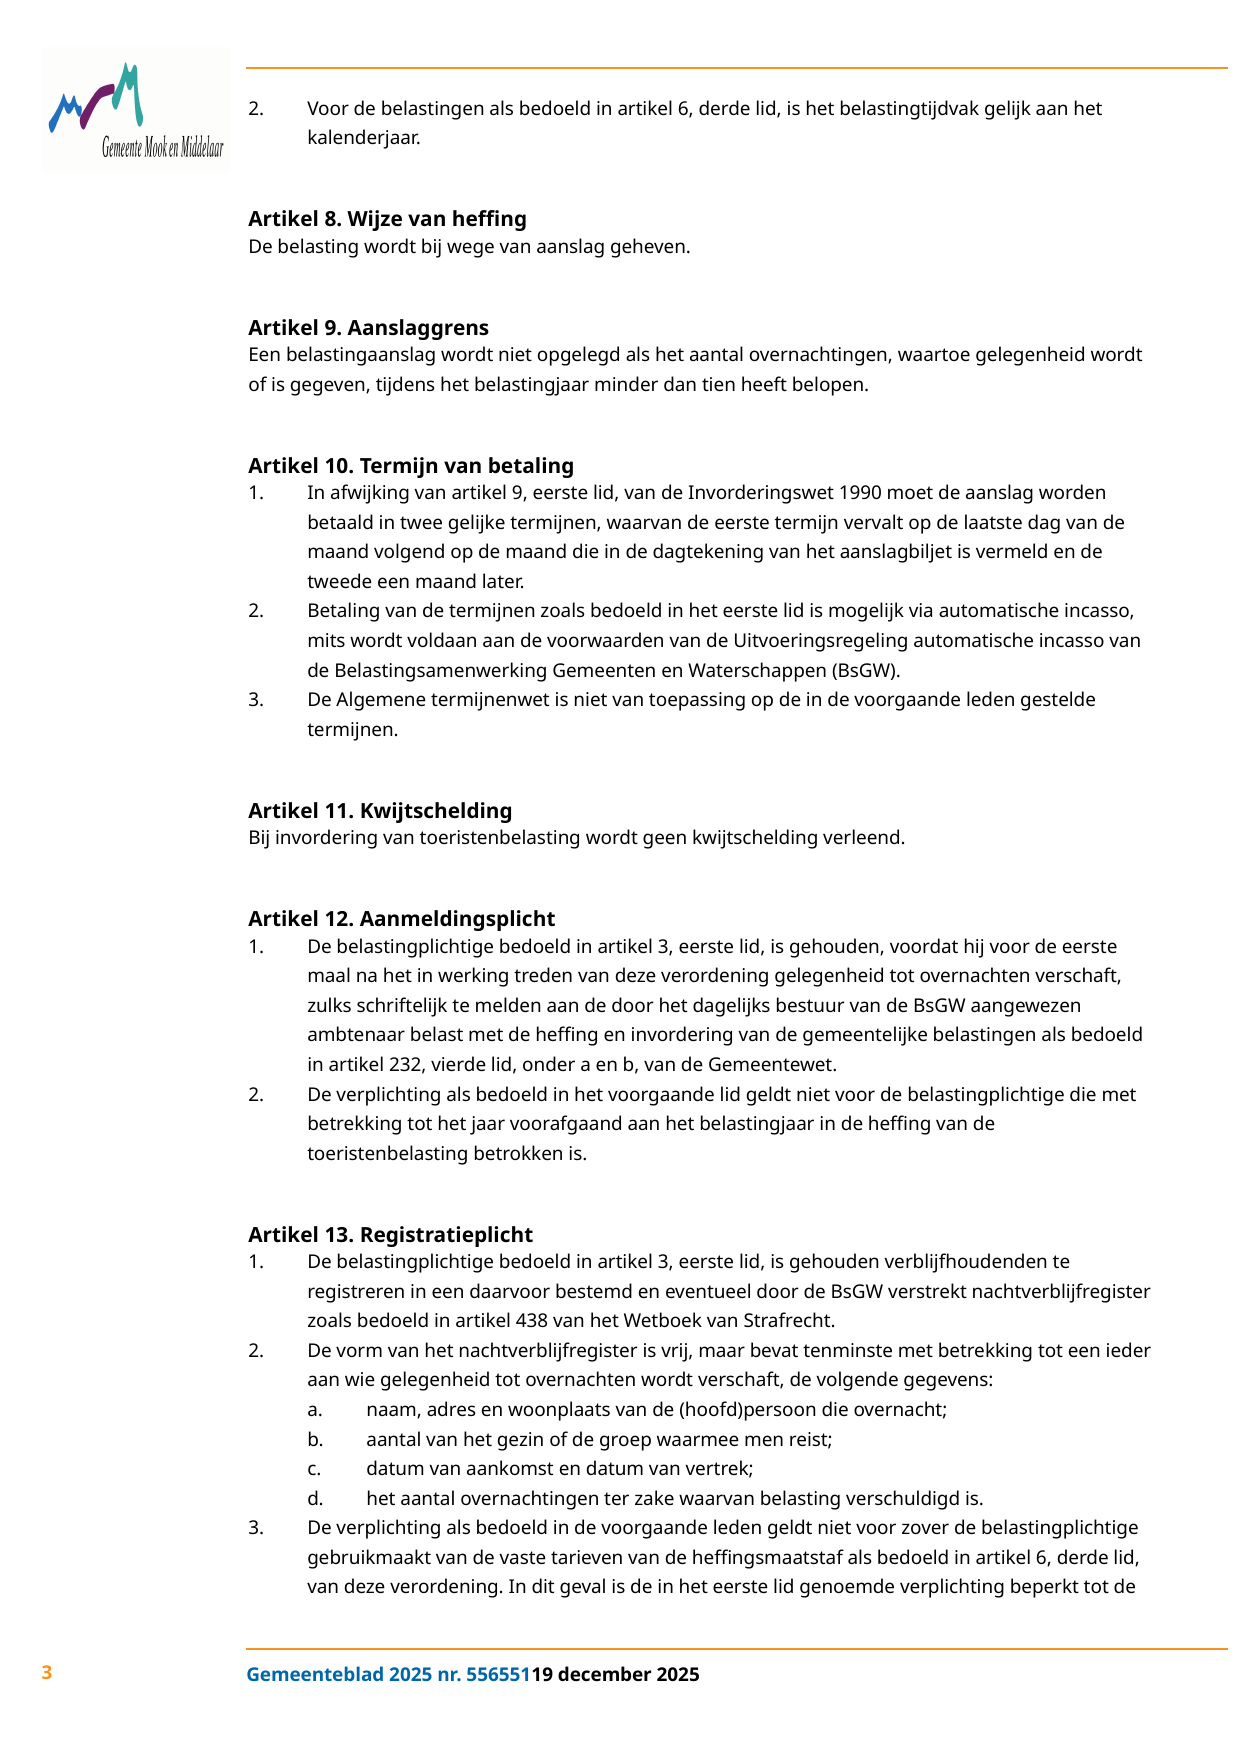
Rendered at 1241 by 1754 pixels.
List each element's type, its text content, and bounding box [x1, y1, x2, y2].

text De belasting wordt bij wege van aanslag geheven. [248, 233, 1152, 258]
text Een belastingaanslag wordt niet opgelegd als het aantal overnachtingen, waartoe gelegenheid wordt of is gegeven, tijdens het belastingjaar minder dan tien heeft belopen. [248, 341, 1152, 397]
text Artikel 9. Aanslaggrens [248, 313, 1152, 341]
list De verplichting als bedoeld in het voorgaande lid geldt niet voor de belastingplichtige die met betrekking tot het jaar voorafgaand aan het belastingjaar in de heffing van de toeristenbelasting betrokken is. [248, 1081, 1152, 1166]
list In afwijking van artikel 9, eerste lid, van de Invorderingswet 1990 moet de aanslag worden betaald in twee gelijke termijnen, waarvan de eerste termijn vervalt op de laatste dag van de maand volgend op de maand die in de dagtekening van het aanslagbiljet is vermeld en de tweede een maand later. [248, 479, 1152, 594]
text Artikel 12. Aanmeldingsplicht [248, 904, 1152, 933]
text Bij invordering van toeristenbelasting wordt geen kwijtschelding verleend. [248, 824, 1152, 850]
list Betaling van de termijnen zoals bedoeld in het eerste lid is mogelijk via automatische incasso, mits wordt voldaan aan de voorwaarden van de Uitvoeringsregeling automatische incasso van de Belastingsamenwerking Gemeenten en Waterschappen (BsGW). [248, 598, 1152, 682]
list De Algemene termijnenwet is niet van toepassing op de in de voorgaande leden gestelde termijnen. [248, 686, 1152, 742]
list Voor de belastingen als bedoeld in artikel 6, derde lid, is het belastingtijdvak gelijk aan het kalenderjaar. [248, 95, 1152, 150]
picture [41, 47, 231, 172]
list datum van aankomst en datum van vertrek; [307, 1455, 1152, 1481]
text Artikel 8. Wijze van heffing [248, 204, 1152, 233]
list De belastingplichtige bedoeld in artikel 3, eerste lid, is gehouden verblijfhoudenden te registreren in een daarvoor bestemd en eventueel door de BsGW verstrekt nachtverblijfregister zoals bedoeld in artikel 438 van het Wetboek van Strafrecht. [248, 1248, 1152, 1333]
list De belastingplichtige bedoeld in artikel 3, eerste lid, is gehouden, voordat hij voor de eerste maal na het in werking treden van deze verordening gelegenheid tot overnachten verschaft, zulks schriftelijk te melden aan de door het dagelijks bestuur van de BsGW aangewezen ambtenaar belast met de heffing en invordering van de gemeentelijke belastingen als bedoeld in artikel 232, vierde lid, onder a en b, van de Gemeentewet. [248, 933, 1152, 1077]
list het aantal overnachtingen ter zake waarvan belasting verschuldigd is. [307, 1485, 1152, 1511]
text Artikel 11. Kwijtschelding [248, 796, 1152, 824]
list naam, adres en woonplaats van de (hoofd)persoon die overnacht; [307, 1396, 1152, 1422]
text Artikel 13. Registratieplicht [248, 1220, 1152, 1248]
text Artikel 10. Termijn van betaling [248, 451, 1152, 479]
list De verplichting als bedoeld in de voorgaande leden geldt niet voor zover de belastingplichtige gebruikmaakt van de vaste tarieven van de heffingsmaatstaf als bedoeld in artikel 6, derde lid, van deze verordening. In dit geval is de in het eerste lid genoemde verplichting beperkt tot de [248, 1514, 1152, 1599]
list De vorm van het nachtverblijfregister is vrij, maar bevat tenminste met betrekking tot een ieder aan wie gelegenheid tot overnachten wordt verschaft, de volgende gegevens: [248, 1337, 1152, 1392]
list aantal van het gezin of de groep waarmee men reist; [307, 1426, 1152, 1452]
